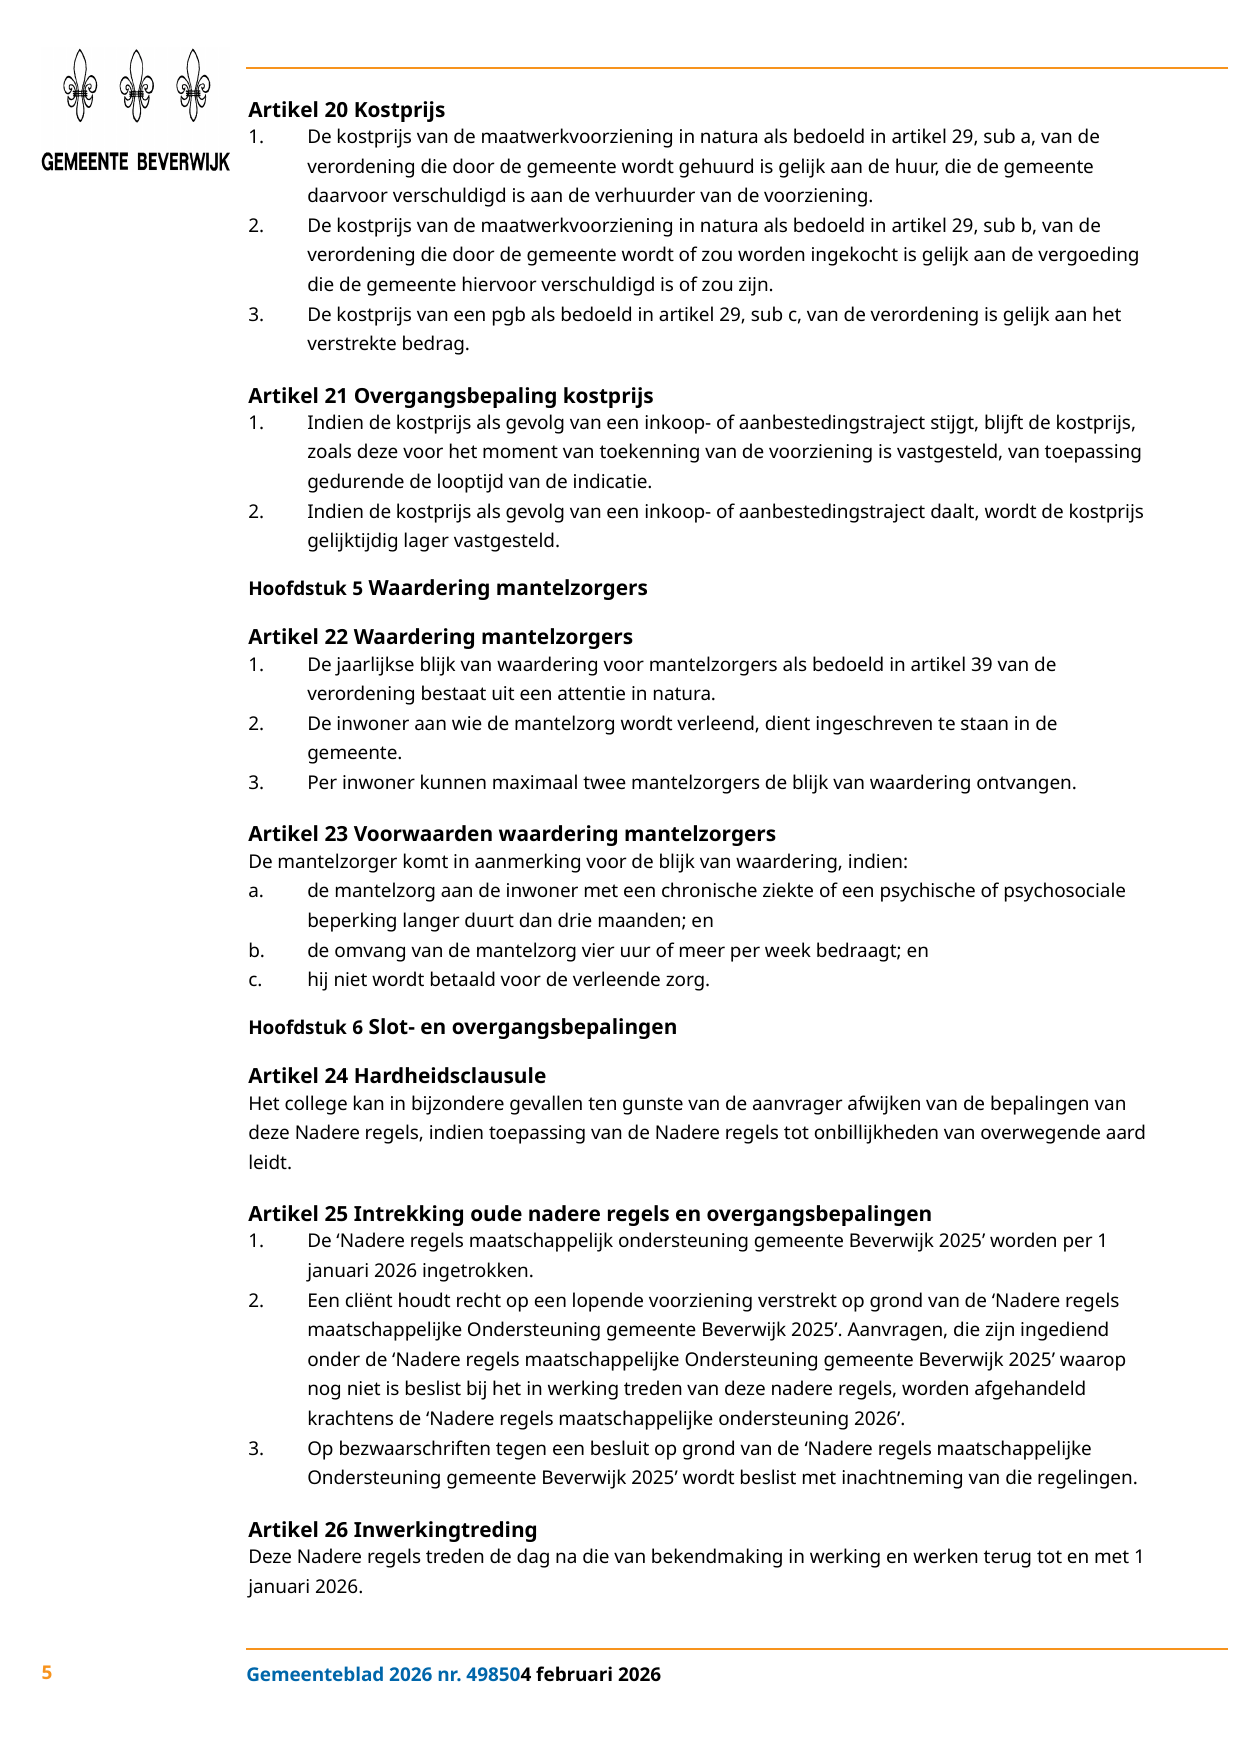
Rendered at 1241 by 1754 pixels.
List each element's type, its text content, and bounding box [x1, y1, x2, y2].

list Indien de kostprijs als gevolg van een inkoop- of aanbestedingstraject daalt, wordt de kostprijs gelijktijdig lager vastgesteld. [248, 498, 1152, 553]
text Artikel 22 Waardering mantelzorgers [248, 622, 1152, 651]
list Een cliënt houdt recht op een lopende voorziening verstrekt op grond van de ‘Nadere regels maatschappelijke Ondersteuning gemeente Beverwijk 2025’. Aanvragen, die zijn ingediend onder de ‘Nadere regels maatschappelijke Ondersteuning gemeente Beverwijk 2025’ waarop nog niet is beslist bij het in werking treden van deze nadere regels, worden afgehandeld krachtens de ‘Nadere regels maatschappelijke ondersteuning 2026’. [248, 1287, 1152, 1431]
text Het college kan in bijzondere gevallen ten gunste van de aanvrager afwijken van de bepalingen van deze Nadere regels, indien toepassing van de Nadere regels tot onbillijkheden van overwegende aard leidt. [248, 1090, 1152, 1174]
text Artikel 23 Voorwaarden waardering mantelzorgers [248, 819, 1152, 848]
list De ‘Nadere regels maatschappelijk ondersteuning gemeente Beverwijk 2025’ worden per 1 januari 2026 ingetrokken. [248, 1228, 1152, 1283]
list De kostprijs van een pgb als bedoeld in artikel 29, sub c, van de verordening is gelijk aan het verstrekte bedrag. [248, 301, 1152, 356]
text Artikel 20 Kostprijs [248, 95, 1152, 123]
list de omvang van de mantelzorg vier uur of meer per week bedraagt; en [248, 937, 1152, 962]
text Deze Nadere regels treden de dag na die van bekendmaking in werking en werken terug tot en met 1 januari 2026. [248, 1543, 1152, 1598]
list De jaarlijkse blijk van waardering voor mantelzorgers als bedoeld in artikel 39 van de verordening bestaat uit een attentie in natura. [248, 651, 1152, 706]
text Artikel 21 Overgangsbepaling kostprijs [248, 381, 1152, 409]
list hij niet wordt betaald voor de verleende zorg. [248, 966, 1152, 992]
list Op bezwaarschriften tegen een besluit op grond van de ‘Nadere regels maatschappelijke Ondersteuning gemeente Beverwijk 2025’ wordt beslist met inachtneming van die regelingen. [248, 1435, 1152, 1490]
text De mantelzorger komt in aanmerking voor de blijk van waardering, indien: [248, 848, 1152, 874]
text Artikel 24 Hardheidsclausule [248, 1061, 1152, 1090]
list De kostprijs van de maatwerkvoorziening in natura als bedoeld in artikel 29, sub b, van de verordening die door de gemeente wordt of zou worden ingekocht is gelijk aan de vergoeding die de gemeente hiervoor verschuldigd is of zou zijn. [248, 212, 1152, 297]
list de mantelzorg aan de inwoner met een chronische ziekte of een psychische of psychosociale beperking langer duurt dan drie maanden; en [248, 878, 1152, 933]
list Indien de kostprijs als gevolg van een inkoop- of aanbestedingstraject stijgt, blijft de kostprijs, zoals deze voor het moment van toekenning van de voorziening is vastgesteld, van toepassing gedurende de looptijd van de indicatie. [248, 409, 1152, 494]
list De kostprijs van de maatwerkvoorziening in natura als bedoeld in artikel 29, sub a, van de verordening die door de gemeente wordt gehuurd is gelijk aan de huur, die de gemeente daarvoor verschuldigd is aan de verhuurder van de voorziening. [248, 123, 1152, 208]
text Artikel 26 Inwerkingtreding [248, 1515, 1152, 1543]
text Hoofdstuk 6 Slot- en overgangsbepalingen [248, 1012, 1152, 1040]
list Per inwoner kunnen maximaal twee mantelzorgers de blijk van waardering ontvangen. [248, 769, 1152, 795]
list De inwoner aan wie de mantelzorg wordt verleend, dient ingeschreven te staan in de gemeente. [248, 710, 1152, 765]
picture [41, 47, 231, 172]
text Artikel 25 Intrekking oude nadere regels en overgangsbepalingen [248, 1199, 1152, 1228]
text Hoofdstuk 5 Waardering mantelzorgers [248, 573, 1152, 602]
